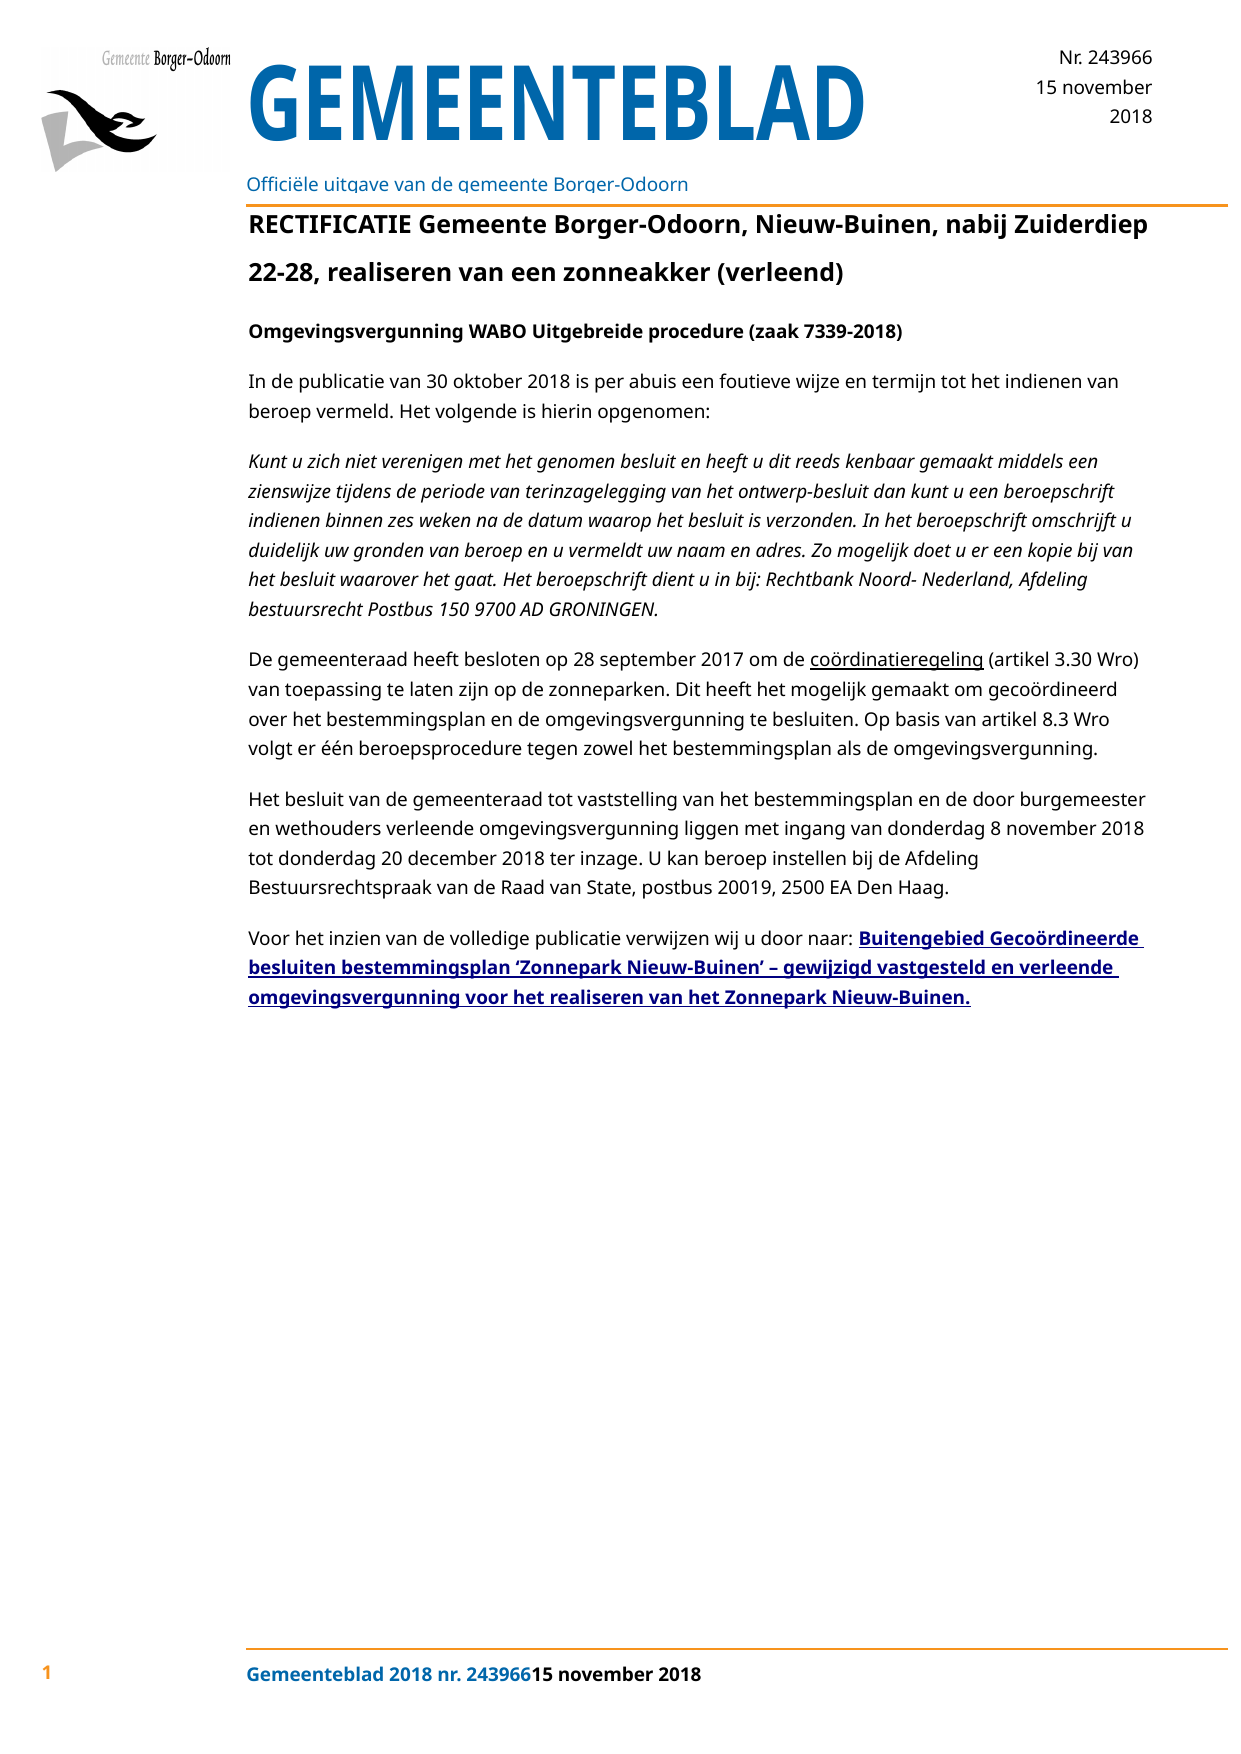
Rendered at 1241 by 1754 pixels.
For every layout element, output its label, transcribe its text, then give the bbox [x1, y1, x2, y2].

text RECTIFICATIE Gemeente Borger-Odoorn, Nieuw-Buinen, nabij Zuiderdiep 22-28, realiseren van een zonneakker (verleend) [248, 207, 1152, 288]
text Voor het inzien van de volledige publicatie verwijzen wij u door naar: Buitengebied Gecoördineerde besluiten bestemmingsplan ‘Zonnepark Nieuw-Buinen’ – gewijzigd vastgesteld en verleende omgevingsvergunning voor het realiseren van het Zonnepark Nieuw-Buinen. [248, 925, 1152, 1010]
picture [41, 47, 231, 172]
text Het besluit van de gemeenteraad tot vaststelling van het bestemmingsplan en de door burgemeester en wethouders verleende omgevingsvergunning liggen met ingang van donderdag 8 november 2018 tot donderdag 20 december 2018 ter inzage. U kan beroep instellen bij de Afdeling Bestuursrechtspraak van de Raad van State, postbus 20019, 2500 EA Den Haag. [248, 786, 1152, 900]
text De gemeenteraad heeft besloten op 28 september 2017 om de coördinatieregeling (artikel 3.30 Wro) van toepassing te laten zijn op de zonneparken. Dit heeft het mogelijk gemaakt om gecoördineerd over het bestemmingsplan en de omgevingsvergunning te besluiten. Op basis van artikel 8.3 Wro volgt er één beroepsprocedure tegen zowel het bestemmingsplan als de omgevingsvergunning. [248, 647, 1152, 761]
text Kunt u zich niet verenigen met het genomen besluit en heeft u dit reeds kenbaar gemaakt middels een zienswijze tijdens de periode van terinzagelegging van het ontwerp-besluit dan kunt u een beroepschrift indienen binnen zes weken na de datum waarop het besluit is verzonden. In het beroepschrift omschrijft u duidelijk uw gronden van beroep en u vermeldt uw naam en adres. Zo mogelijk doet u er een kopie bij van het besluit waarover het gaat. Het beroepschrift dient u in bij: Rechtbank Noord- Nederland, Afdeling bestuursrecht Postbus 150 9700 AD GRONINGEN. [248, 448, 1152, 622]
text Omgevingsvergunning WABO Uitgebreide procedure (zaak 7339-2018) [248, 318, 1152, 344]
text In de publicatie van 30 oktober 2018 is per abuis een foutieve wijze en termijn tot het indienen van beroep vermeld. Het volgende is hierin opgenomen: [248, 368, 1152, 424]
